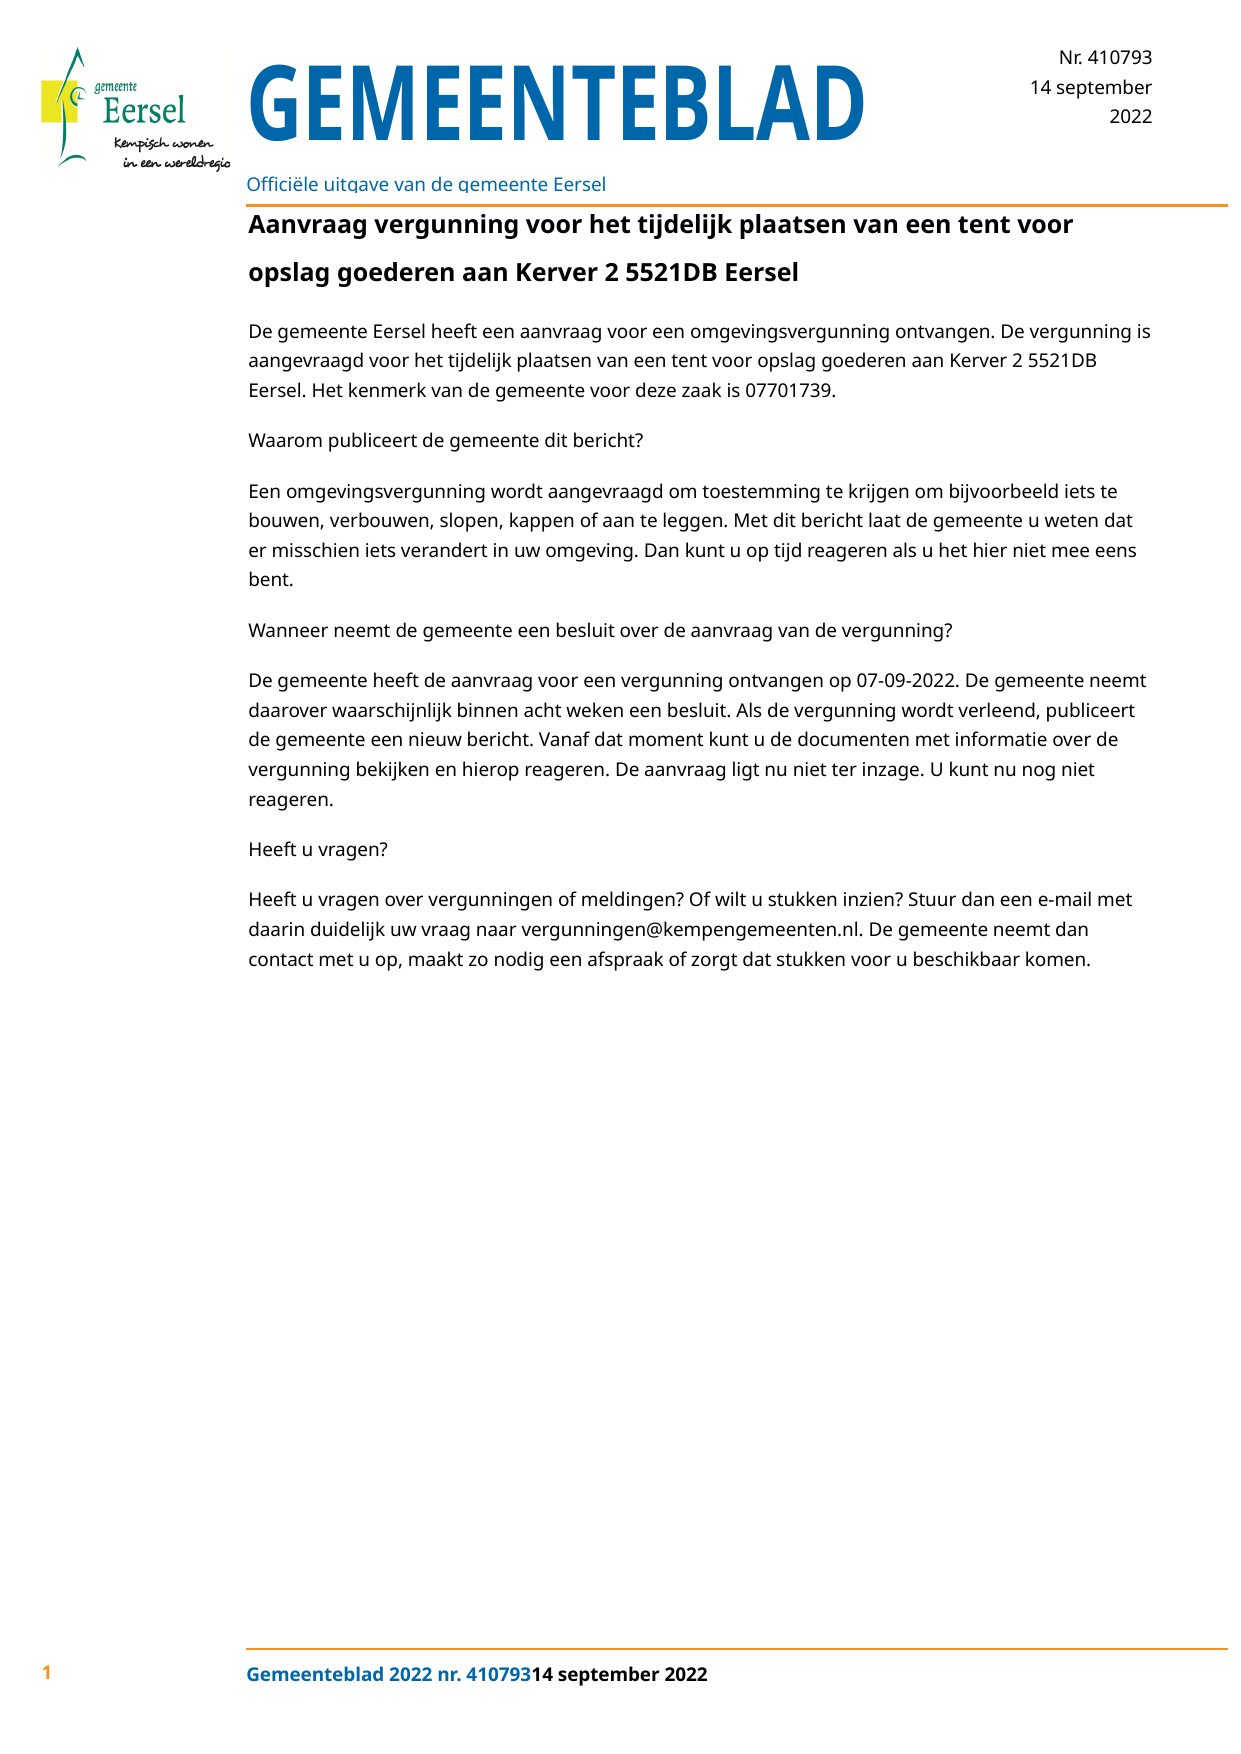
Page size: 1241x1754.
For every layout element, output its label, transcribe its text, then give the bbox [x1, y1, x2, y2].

text Een omgevingsvergunning wordt aangevraagd om toestemming te krijgen om bijvoorbeeld iets te bouwen, verbouwen, slopen, kappen of aan te leggen. Met dit bericht laat de gemeente u weten dat er misschien iets verandert in uw omgeving. Dan kunt u op tijd reageren als u het hier niet mee eens bent. [248, 478, 1152, 592]
text Heeft u vragen over vergunningen of meldingen? Of wilt u stukken inzien? Stuur dan een e-mail met daarin duidelijk uw vraag naar vergunningen@kempengemeenten.nl. De gemeente neemt dan contact met u op, maakt zo nodig een afspraak of zorgt dat stukken voor u beschikbaar komen. [248, 887, 1152, 972]
text Aanvraag vergunning voor het tijdelijk plaatsen van een tent voor opslag goederen aan Kerver 2 5521DB Eersel [248, 207, 1152, 288]
text De gemeente Eersel heeft een aanvraag voor een omgevingsvergunning ontvangen. De vergunning is aangevraagd voor het tijdelijk plaatsen van een tent voor opslag goederen aan Kerver 2 5521DB Eersel. Het kenmerk van de gemeente voor deze zaak is 07701739. [248, 318, 1152, 403]
text Waarom publiceert de gemeente dit bericht? [248, 427, 1152, 453]
text Heeft u vragen? [248, 836, 1152, 862]
text Wanneer neemt de gemeente een besluit over de aanvraag van de vergunning? [248, 617, 1152, 643]
text De gemeente heeft de aanvraag voor een vergunning ontvangen op 07-09-2022. De gemeente neemt daarover waarschijnlijk binnen acht weken een besluit. Als de vergunning wordt verleend, publiceert de gemeente een nieuw bericht. Vanaf dat moment kunt u de documenten met informatie over de vergunning bekijken en hierop reageren. De aanvraag ligt nu niet ter inzage. U kunt nu nog niet reageren. [248, 667, 1152, 812]
picture [41, 47, 231, 172]
